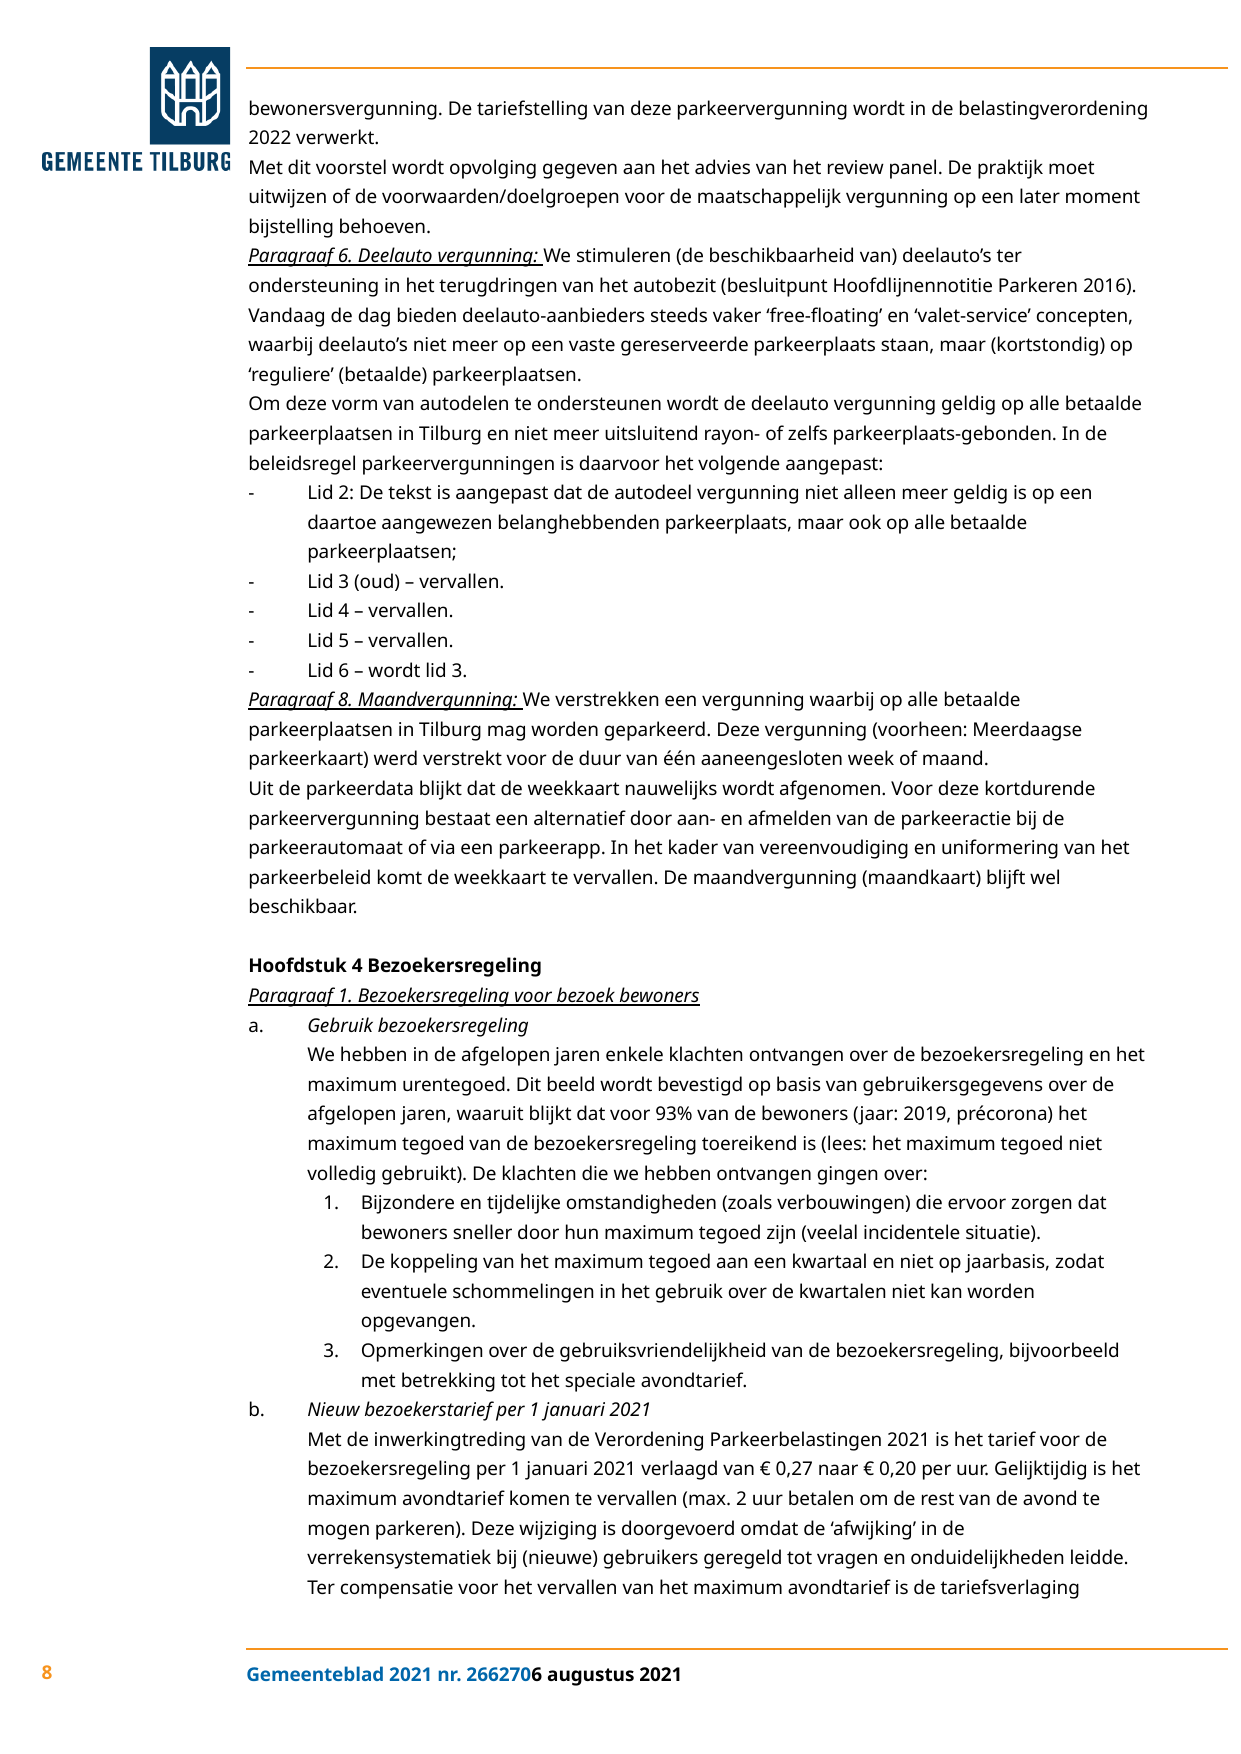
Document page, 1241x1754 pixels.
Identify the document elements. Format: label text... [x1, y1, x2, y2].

text bewonersvergunning. De tariefstelling van deze parkeervergunning wordt in de belastingverordening 2022 verwerkt. [248, 95, 1152, 150]
list Lid 6 – wordt lid 3. [248, 657, 1152, 683]
text Uit de parkeerdata blijkt dat de weekkaart nauwelijks wordt afgenomen. Voor deze kortdurende parkeervergunning bestaat een alternatief door aan- en afmelden van de parkeeractie bij de parkeerautomaat of via een parkeerapp. In het kader van vereenvoudiging en uniformering van het parkeerbeleid komt de weekkaart te vervallen. De maandvergunning (maandkaart) blijft wel beschikbaar. [248, 775, 1152, 919]
list Lid 4 – vervallen. [248, 598, 1152, 623]
list Bijzondere en tijdelijke omstandigheden (zoals verbouwingen) die ervoor zorgen dat bewoners sneller door hun maximum tegoed zijn (veelal incidentele situatie). [323, 1189, 1152, 1245]
text Met dit voorstel wordt opvolging gegeven aan het advies van het review panel. De praktijk moet uitwijzen of de voorwaarden/doelgroepen voor de maatschappelijk vergunning op een later moment bijstelling behoeven. [248, 154, 1152, 239]
list Lid 2: De tekst is aangepast dat de autodeel vergunning niet alleen meer geldig is op een daartoe aangewezen belanghebbenden parkeerplaats, maar ook op alle betaalde parkeerplaatsen; [248, 479, 1152, 564]
list Lid 5 – vervallen. [248, 627, 1152, 653]
list Opmerkingen over de gebruiksvriendelijkheid van de bezoekersregeling, bijvoorbeeld met betrekking tot het speciale avondtarief. [323, 1337, 1152, 1393]
text Paragraaf 1. Bezoekersregeling voor bezoek bewoners [248, 982, 1152, 1008]
list We hebben in de afgelopen jaren enkele klachten ontvangen over de bezoekersregeling en het maximum urentegoed. Dit beeld wordt bevestigd op basis van gebruikersgegevens over de afgelopen jaren, waaruit blijkt dat voor 93% van de bewoners (jaar: 2019, précorona) het maximum tegoed van de bezoekersregeling toereikend is (lees: het maximum tegoed niet volledig gebruikt). De klachten die we hebben ontvangen gingen over: [248, 1041, 1152, 1186]
list Nieuw bezoekerstarief per 1 januari 2021 [248, 1396, 1152, 1422]
list Gebruik bezoekersregeling [248, 1012, 1152, 1038]
text Om deze vorm van autodelen te ondersteunen wordt de deelauto vergunning geldig op alle betaalde parkeerplaatsen in Tilburg en niet meer uitsluitend rayon- of zelfs parkeerplaats-gebonden. In de beleidsregel parkeervergunningen is daarvoor het volgende aangepast: [248, 391, 1152, 476]
list De koppeling van het maximum tegoed aan een kwartaal en niet op jaarbasis, zodat eventuele schommelingen in het gebruik over de kwartalen niet kan worden opgevangen. [323, 1248, 1152, 1333]
text Hoofdstuk 4 Bezoekersregeling [248, 953, 1152, 978]
text Paragraaf 8. Maandvergunning: We verstrekken een vergunning waarbij op alle betaalde parkeerplaatsen in Tilburg mag worden geparkeerd. Deze vergunning (voorheen: Meerdaagse parkeerkaart) werd verstrekt voor de duur van één aaneengesloten week of maand. [248, 686, 1152, 771]
text Paragraaf 6. Deelauto vergunning: We stimuleren (de beschikbaarheid van) deelauto’s ter ondersteuning in het terugdringen van het autobezit (besluitpunt Hoofdlijnennotitie Parkeren 2016). Vandaag de dag bieden deelauto-aanbieders steeds vaker ‘free-floating’ en ‘valet-service’ concepten, waarbij deelauto’s niet meer op een vaste gereserveerde parkeerplaats staan, maar (kortstondig) op ‘reguliere’ (betaalde) parkeerplaatsen. [248, 243, 1152, 387]
picture [41, 47, 231, 172]
list Met de inwerkingtreding van de Verordening Parkeerbelastingen 2021 is het tarief voor de bezoekersregeling per 1 januari 2021 verlaagd van € 0,27 naar € 0,20 per uur. Gelijktijdig is het maximum avondtarief komen te vervallen (max. 2 uur betalen om de rest van de avond te mogen parkeren). Deze wijziging is doorgevoerd omdat de ‘afwijking’ in de verrekensystematiek bij (nieuwe) gebruikers geregeld tot vragen en onduidelijkheden leidde. Ter compensatie voor het vervallen van het maximum avondtarief is de tariefsverlaging [248, 1426, 1152, 1600]
list Lid 3 (oud) – vervallen. [248, 568, 1152, 594]
